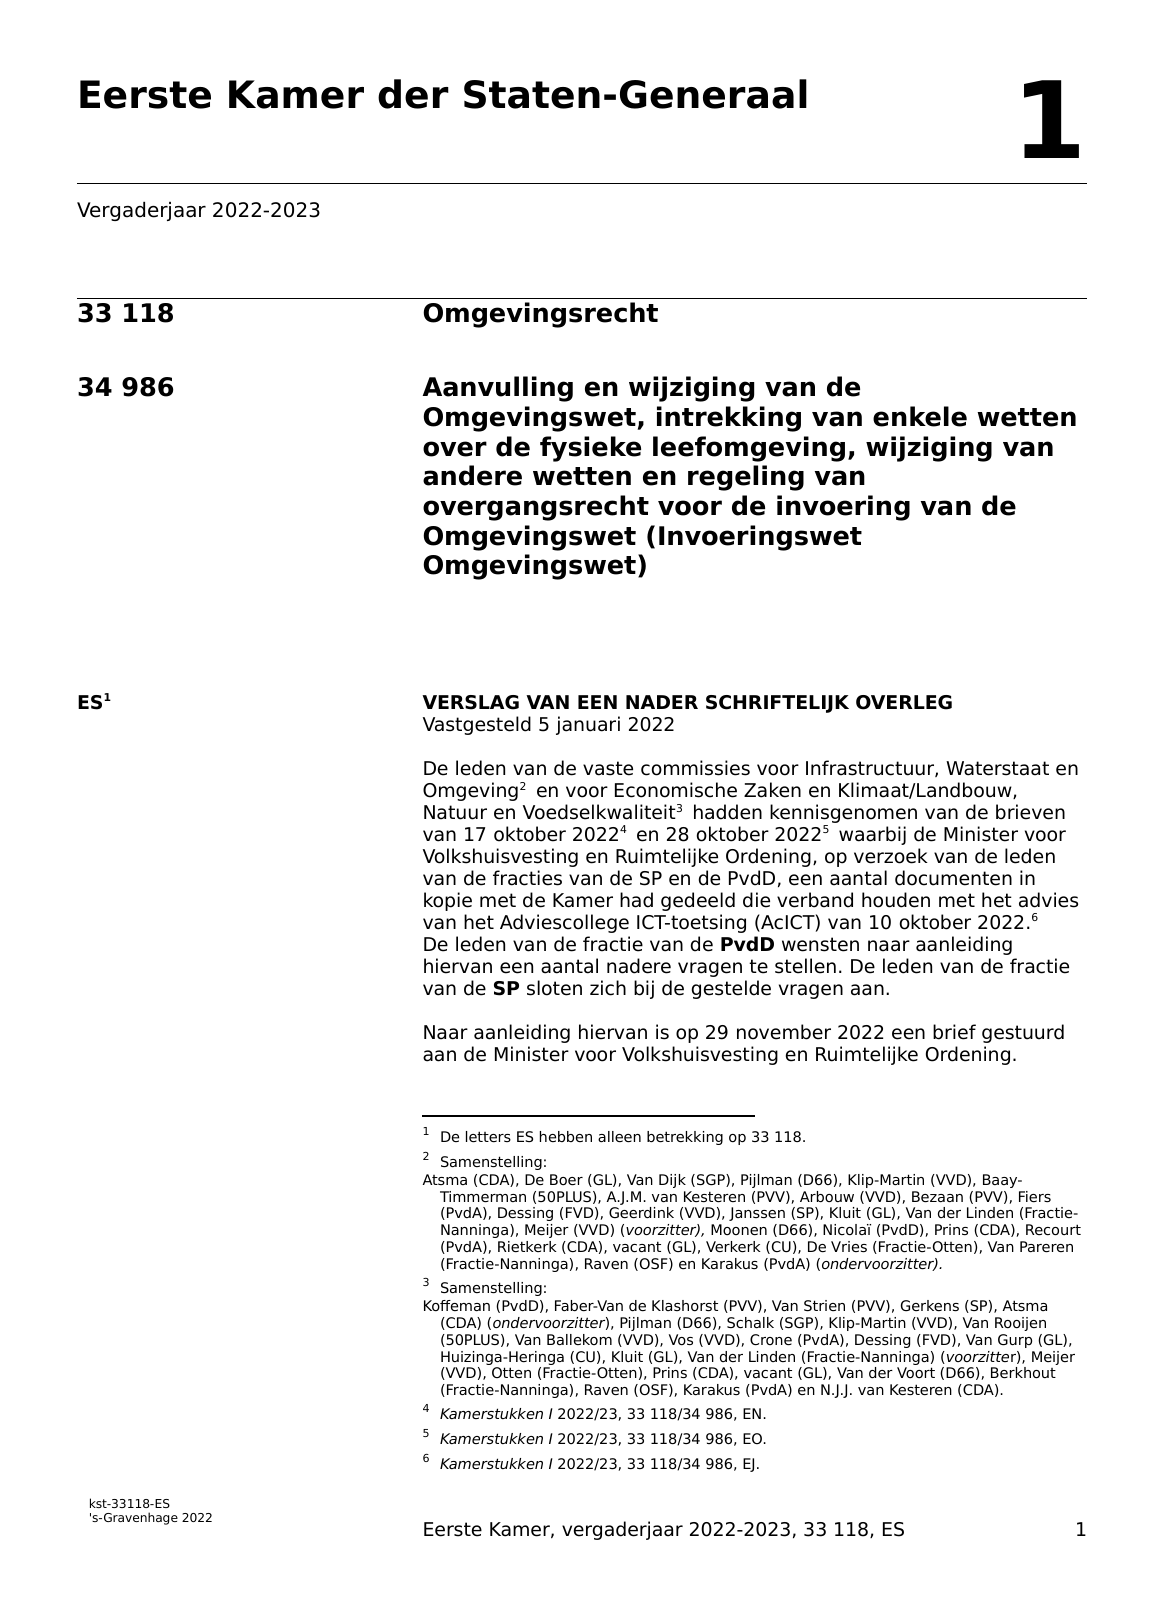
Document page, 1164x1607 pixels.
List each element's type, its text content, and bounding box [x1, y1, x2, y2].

text kst-33118-ES [88, 1497, 323, 1511]
subtitle 34 986 Aanvulling en wijziging van de Omgevingswet, intrekking van enkele wetten over de fysieke leefomgeving, wijziging van andere wetten en regeling van overgangsrecht voor de invoering van de Omgevingswet (Invoeringswet Omgevingswet) [77, 373, 1087, 581]
text Samenstelling: [422, 1150, 1087, 1172]
subtitle ES VERSLAG VAN EEN NADER SCHRIFTELIJK OVERLEG [77, 692, 1087, 714]
text De leden van de vaste commissies voor Infrastructuur, Waterstaat en Omgeving en voor Economische Zaken en Klimaat/Landbouw, Natuur en Voedselkwaliteit hadden kennisgenomen van de brieven van 17 oktober 2022 en 28 oktober 2022 waarbij de Minister voor Volkshuisvesting en Ruimtelijke Ordening, op verzoek van de leden van de fracties van de SP en de PvdD, een aantal documenten in kopie met de Kamer had gedeeld die verband houden met het advies van het Adviescollege ICT-toetsing (AcICT) van 10 oktober 2022. [422, 758, 1087, 934]
text Kamerstukken I 2022/23, 33 118/34 986, EN. [422, 1402, 1087, 1424]
text Koffeman (PvdD), Faber-Van de Klashorst (PVV), Van Strien (PVV), Gerkens (SP), Atsma (CDA) (ondervoorzitter), Pijlman (D66), Schalk (SGP), Klip-Martin (VVD), Van Rooijen (50PLUS), Van Ballekom (VVD), Vos (VVD), Crone (PvdA), Dessing (FVD), Van Gurp (GL), Huizinga-Heringa (CU), Kluit (GL), Van der Linden (Fractie-Nanninga) (voorzitter), Meijer (VVD), Otten (Fractie-Otten), Prins (CDA), vacant (GL), Van der Voort (D66), Berkhout (Fractie-Nanninga), Raven (OSF), Karakus (PvdA) en N.J.J. van Kesteren (CDA). [422, 1298, 1087, 1399]
text Samenstelling: [422, 1276, 1087, 1298]
table_header Eerste Kamer der Staten-Generaal [77, 59, 886, 183]
table_header 1 [886, 59, 1087, 183]
text Kamerstukken I 2022/23, 33 118/34 986, EJ. [422, 1452, 1087, 1474]
text De leden van de fractie van de PvdD wensten naar aanleiding hiervan een aantal nadere vragen te stellen. De leden van de fractie van de SP sloten zich bij de gestelde vragen aan. [422, 934, 1087, 1000]
text Naar aanleiding hiervan is op 29 november 2022 een brief gestuurd aan de Minister voor Volkshuisvesting en Ruimtelijke Ordening. [422, 1022, 1087, 1066]
text 's-Gravenhage 2022 [88, 1511, 323, 1525]
text Vastgesteld 5 januari 2022 [422, 714, 1087, 736]
subtitle 33 118 Omgevingsrecht [77, 299, 1087, 329]
text Kamerstukken I 2022/23, 33 118/34 986, EO. [422, 1427, 1087, 1449]
text De letters ES hebben alleen betrekking op 33 118. [422, 1125, 1087, 1147]
table_cell Vergaderjaar 2022-2023 [77, 184, 1087, 298]
text Atsma (CDA), De Boer (GL), Van Dijk (SGP), Pijlman (D66), Klip-Martin (VVD), Baay-Timmerman (50PLUS), A.J.M. van Kesteren (PVV), Arbouw (VVD), Bezaan (PVV), Fiers (PvdA), Dessing (FVD), Geerdink (VVD), Janssen (SP), Kluit (GL), Van der Linden (Fractie-Nanninga), Meijer (VVD) (voorzitter), Moonen (D66), Nicolaï (PvdD), Prins (CDA), Recourt (PvdA), Rietkerk (CDA), vacant (GL), Verkerk (CU), De Vries (Fractie-Otten), Van Pareren (Fractie-Nanninga), Raven (OSF) en Karakus (PvdA) (ondervoorzitter). [422, 1172, 1087, 1273]
